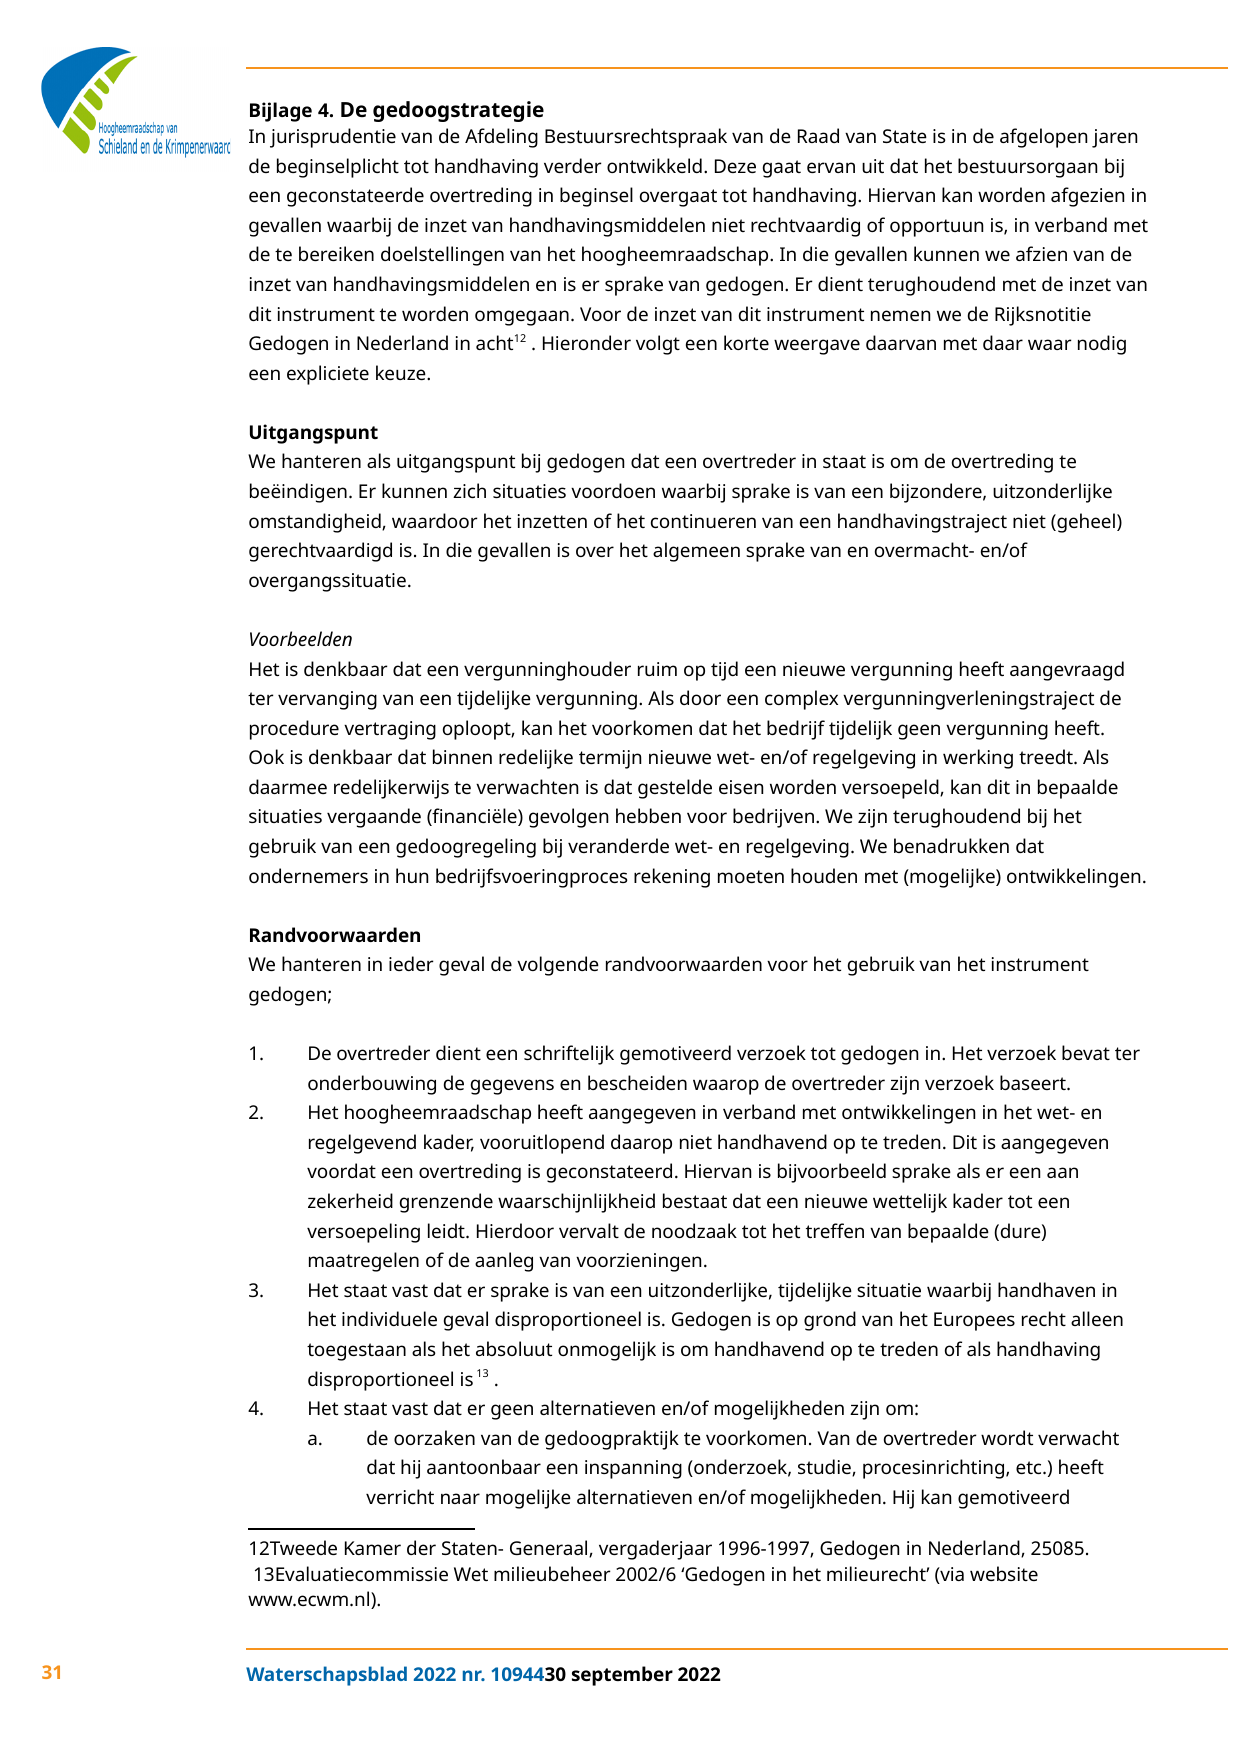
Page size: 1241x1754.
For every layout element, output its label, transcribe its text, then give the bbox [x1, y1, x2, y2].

list Evaluatiecommissie Wet milieubeheer 2002/6 ‘Gedogen in het milieurecht’ (via website www.ecwm.nl). [248, 1561, 1152, 1612]
list Het hoogheemraadschap heeft aangegeven in verband met ontwikkelingen in het wet- en regelgevend kader, vooruitlopend daarop niet handhavend op te treden. Dit is aangegeven voordat een overtreding is geconstateerd. Hiervan is bijvoorbeeld sprake als er een aan zekerheid grenzende waarschijnlijkheid bestaat dat een nieuwe wettelijk kader tot een versoepeling leidt. Hierdoor vervalt de noodzaak tot het treffen van bepaalde (dure) maatregelen of de aanleg van voorzieningen. [248, 1099, 1152, 1273]
text We hanteren als uitgangspunt bij gedogen dat een overtreder in staat is om de overtreding te beëindigen. Er kunnen zich situaties voordoen waarbij sprake is van een bijzondere, uitzonderlijke omstandigheid, waardoor het inzetten of het continueren van een handhavingstraject niet (geheel) gerechtvaardigd is. In die gevallen is over het algemeen sprake van en overmacht- en/of overgangssituatie. [248, 449, 1152, 593]
text Bijlage 4. De gedoogstrategie [248, 95, 1152, 123]
list Het staat vast dat er sprake is van een uitzonderlijke, tijdelijke situatie waarbij handhaven in het individuele geval disproportioneel is. Gedogen is op grond van het Europees recht alleen toegestaan als het absoluut onmogelijk is om handhavend op te treden of als handhaving disproportioneel is . [248, 1277, 1152, 1392]
text We hanteren in ieder geval de volgende randvoorwaarden voor het gebruik van het instrument gedogen; [248, 952, 1152, 1007]
text Voorbeelden [248, 626, 1152, 652]
text Randvoorwaarden [248, 922, 1152, 948]
text Het is denkbaar dat een vergunninghouder ruim op tijd een nieuwe vergunning heeft aangevraagd ter vervanging van een tijdelijke vergunning. Als door een complex vergunningverleningstraject de procedure vertraging oploopt, kan het voorkomen dat het bedrijf tijdelijk geen vergunning heeft. [248, 656, 1152, 741]
text In jurisprudentie van de Afdeling Bestuursrechtspraak van de Raad van State is in de afgelopen jaren de beginselplicht tot handhaving verder ontwikkeld. Deze gaat ervan uit dat het bestuursorgaan bij een geconstateerde overtreding in beginsel overgaat tot handhaving. Hiervan kan worden afgezien in gevallen waarbij de inzet van handhavingsmiddelen niet rechtvaardig of opportuun is, in verband met de te bereiken doelstellingen van het hoogheemraadschap. In die gevallen kunnen we afzien van de inzet van handhavingsmiddelen en is er sprake van gedogen. Er dient terughoudend met de inzet van dit instrument te worden omgegaan. Voor de inzet van dit instrument nemen we de Rijksnotitie Gedogen in Nederland in acht . Hieronder volgt een korte weergave daarvan met daar waar nodig een expliciete keuze. [248, 123, 1152, 386]
text Tweede Kamer der Staten- Generaal, vergaderjaar 1996-1997, Gedogen in Nederland, 25085. [248, 1535, 1152, 1561]
list de oorzaken van de gedoogpraktijk te voorkomen. Van de overtreder wordt verwacht dat hij aantoonbaar een inspanning (onderzoek, studie, procesinrichting, etc.) heeft verricht naar mogelijke alternatieven en/of mogelijkheden. Hij kan gemotiveerd [307, 1425, 1152, 1510]
text Ook is denkbaar dat binnen redelijke termijn nieuwe wet- en/of regelgeving in werking treedt. Als daarmee redelijkerwijs te verwachten is dat gestelde eisen worden versoepeld, kan dit in bepaalde situaties vergaande (financiële) gevolgen hebben voor bedrijven. We zijn terughoudend bij het gebruik van een gedoogregeling bij veranderde wet- en regelgeving. We benadrukken dat ondernemers in hun bedrijfsvoeringproces rekening moeten houden met (mogelijke) ontwikkelingen. [248, 744, 1152, 889]
text Uitgangspunt [248, 419, 1152, 445]
list Het staat vast dat er geen alternatieven en/of mogelijkheden zijn om: [248, 1395, 1152, 1421]
picture [41, 47, 231, 172]
list De overtreder dient een schriftelijk gemotiveerd verzoek tot gedogen in. Het verzoek bevat ter onderbouwing de gegevens en bescheiden waarop de overtreder zijn verzoek baseert. [248, 1040, 1152, 1096]
